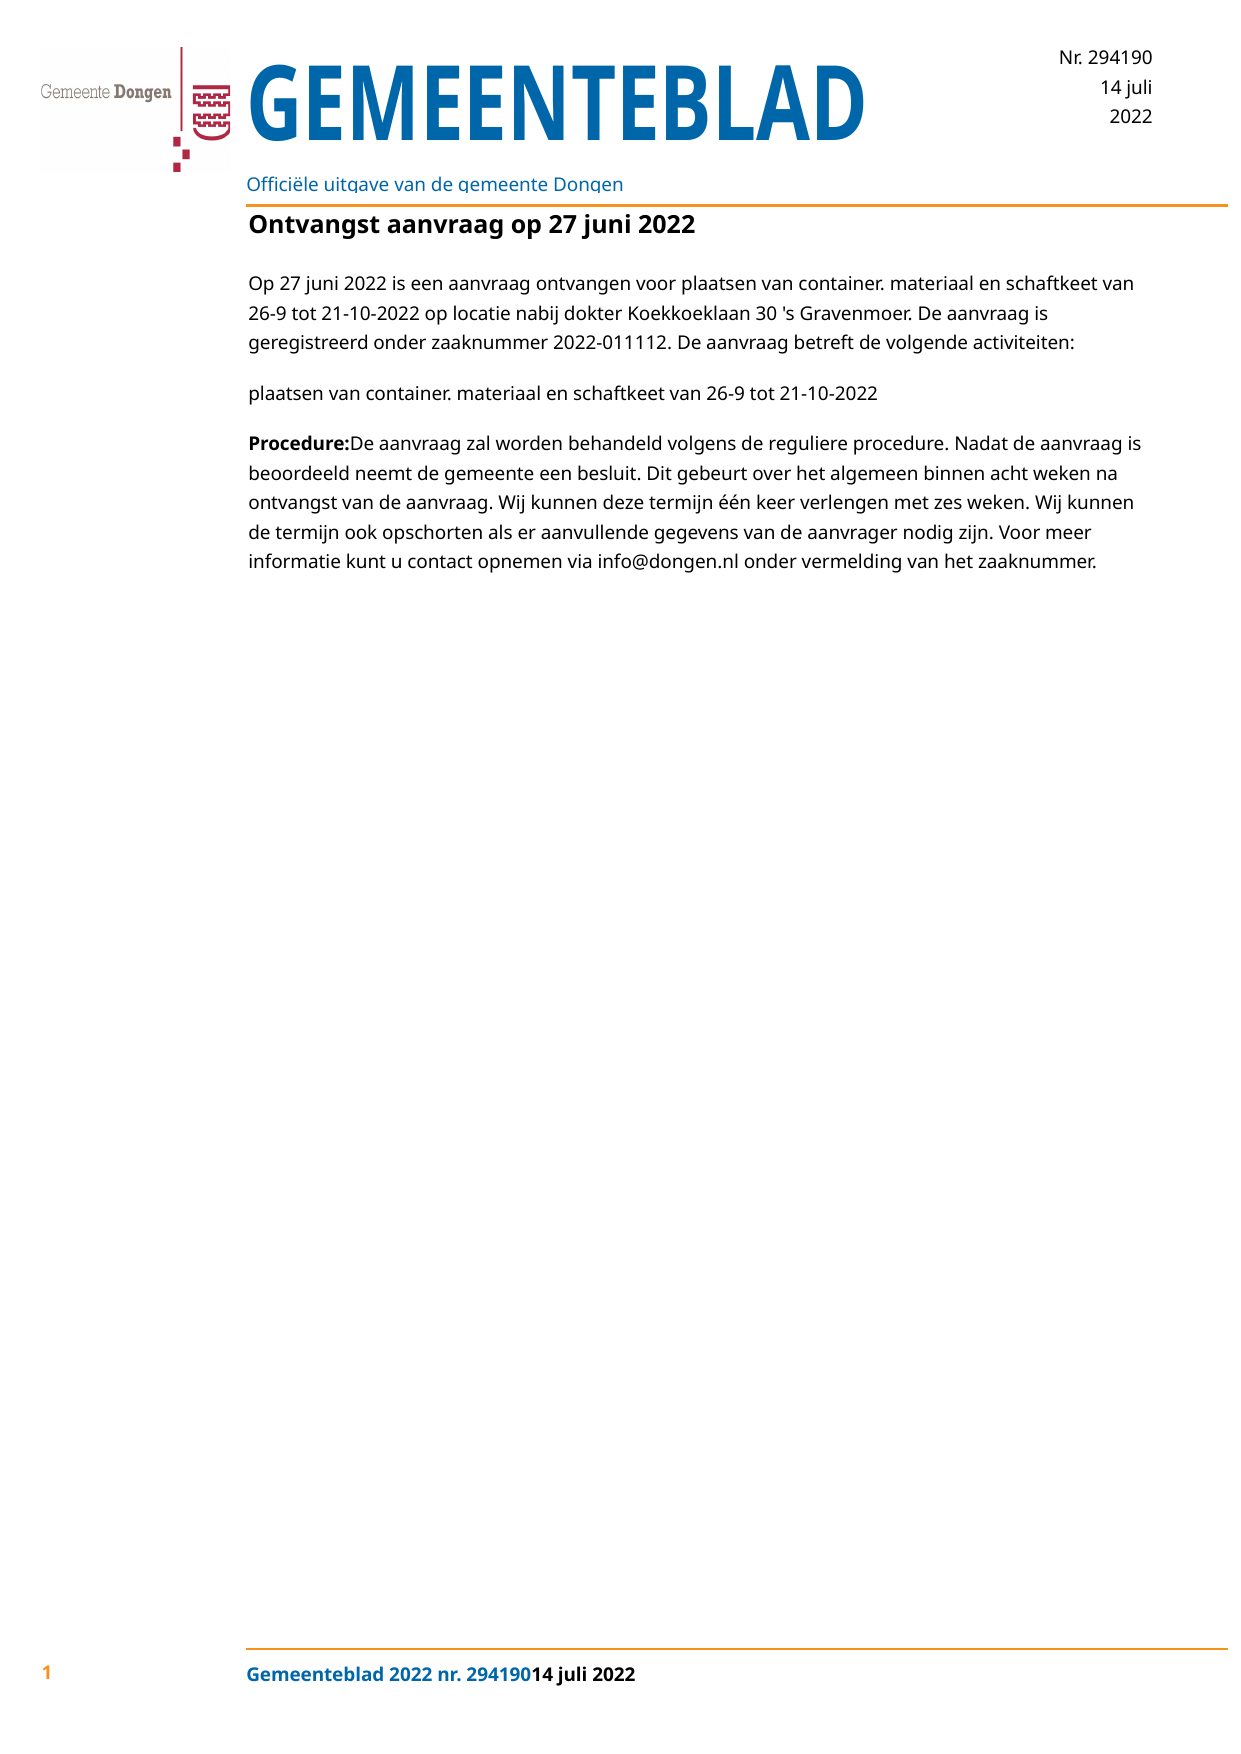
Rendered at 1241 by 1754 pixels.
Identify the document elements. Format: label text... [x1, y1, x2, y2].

picture [41, 47, 231, 172]
text Procedure:De aanvraag zal worden behandeld volgens de reguliere procedure. Nadat de aanvraag is beoordeeld neemt de gemeente een besluit. Dit gebeurt over het algemeen binnen acht weken na ontvangst van de aanvraag. Wij kunnen deze termijn één keer verlengen met zes weken. Wij kunnen de termijn ook opschorten als er aanvullende gegevens van de aanvrager nodig zijn. Voor meer informatie kunt u contact opnemen via info@dongen.nl onder vermelding van het zaaknummer. [248, 430, 1152, 574]
text Op 27 juni 2022 is een aanvraag ontvangen voor plaatsen van container. materiaal en schaftkeet van 26-9 tot 21-10-2022 op locatie nabij dokter Koekkoeklaan 30 's Gravenmoer. De aanvraag is geregistreerd onder zaaknummer 2022-011112. De aanvraag betreft de volgende activiteiten: [248, 270, 1152, 355]
text Ontvangst aanvraag op 27 juni 2022 [248, 207, 1152, 241]
text plaatsen van container. materiaal en schaftkeet van 26-9 tot 21-10-2022 [248, 380, 1152, 406]
